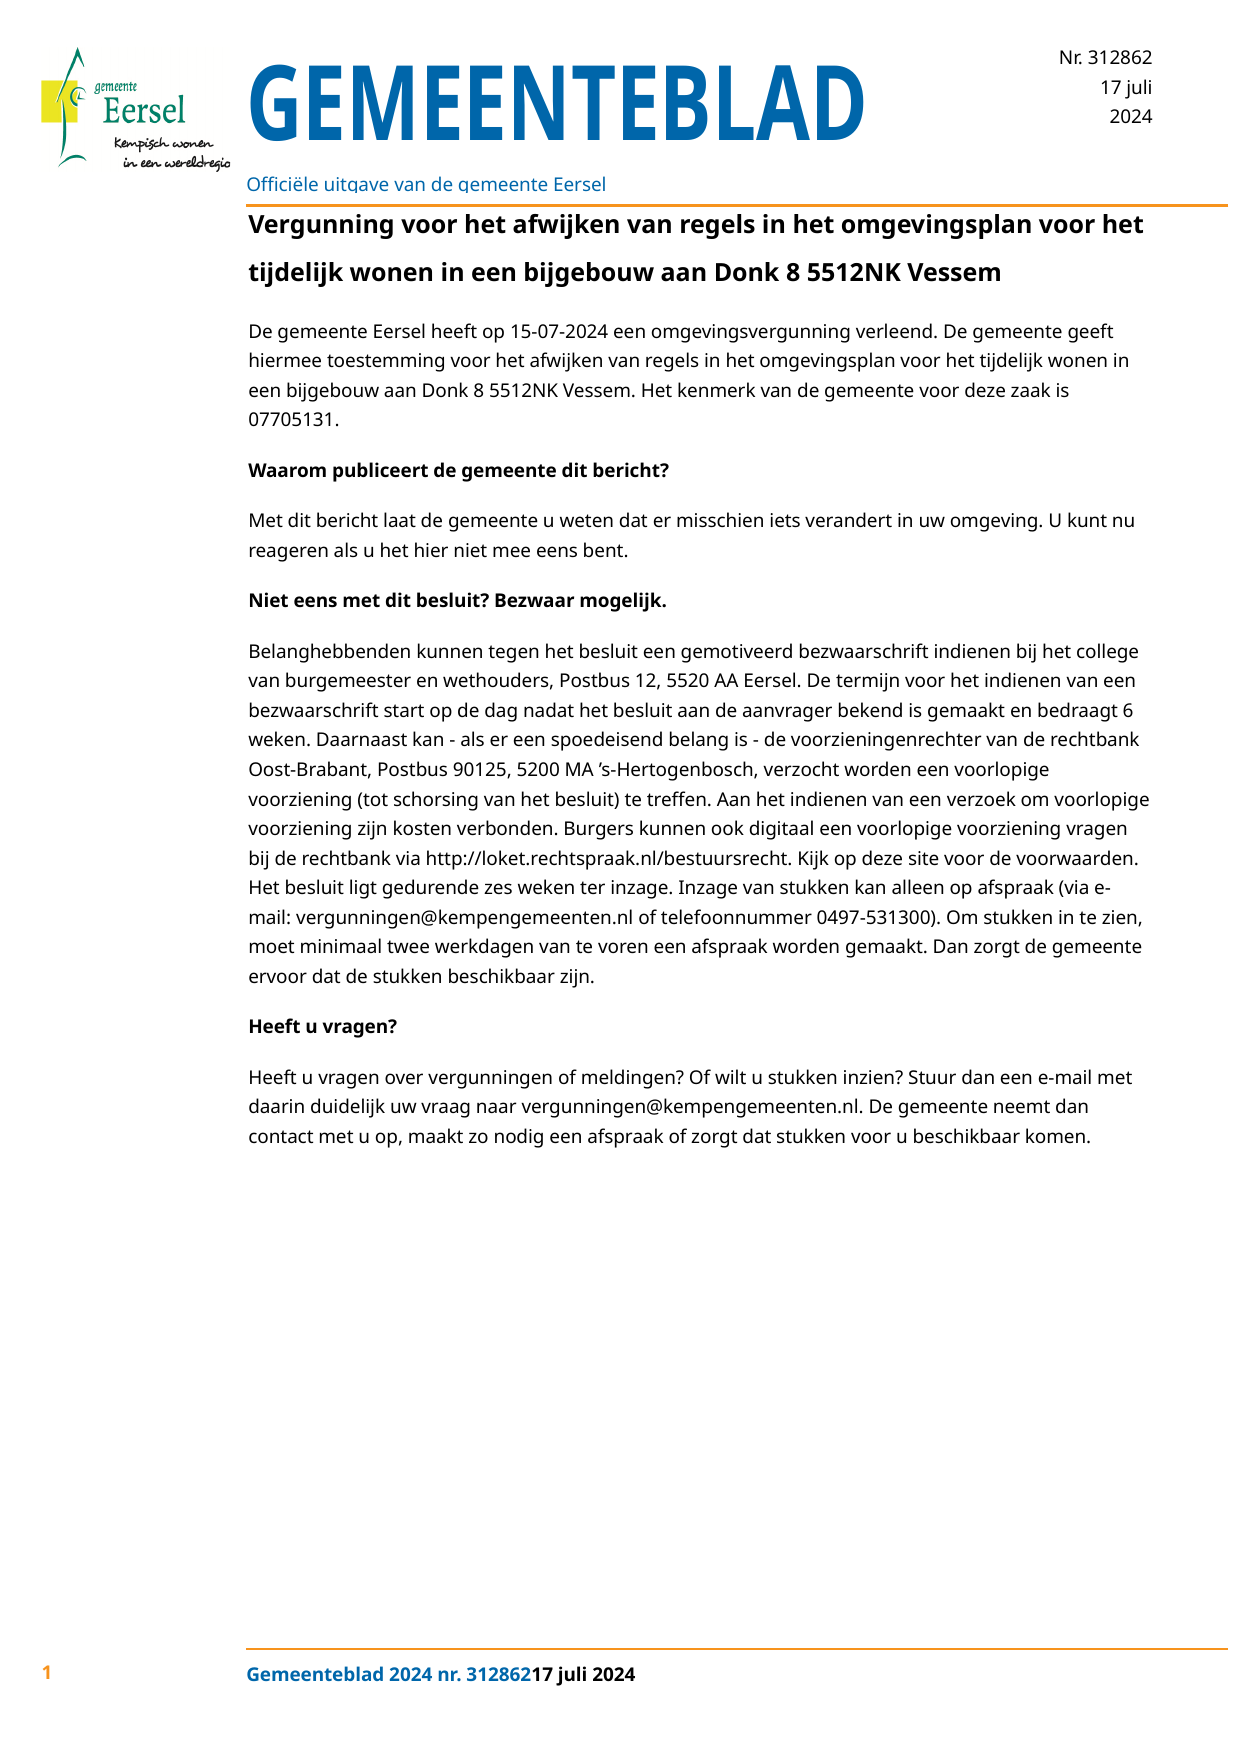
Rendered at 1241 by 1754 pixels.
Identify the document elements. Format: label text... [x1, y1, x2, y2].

text Heeft u vragen over vergunningen of meldingen? Of wilt u stukken inzien? Stuur dan een e-mail met daarin duidelijk uw vraag naar vergunningen@kempengemeenten.nl. De gemeente neemt dan contact met u op, maakt zo nodig een afspraak of zorgt dat stukken voor u beschikbaar komen. [248, 1064, 1152, 1149]
text Vergunning voor het afwijken van regels in het omgevingsplan voor het tijdelijk wonen in een bijgebouw aan Donk 8 5512NK Vessem [248, 207, 1152, 288]
picture [41, 47, 231, 172]
text Niet eens met dit besluit? Bezwaar mogelijk. [248, 587, 1152, 613]
text De gemeente Eersel heeft op 15-07-2024 een omgevingsvergunning verleend. De gemeente geeft hiermee toestemming voor het afwijken van regels in het omgevingsplan voor het tijdelijk wonen in een bijgebouw aan Donk 8 5512NK Vessem. Het kenmerk van de gemeente voor deze zaak is 07705131. [248, 318, 1152, 432]
text Heeft u vragen? [248, 1014, 1152, 1039]
text Waarom publiceert de gemeente dit bericht? [248, 457, 1152, 483]
text Belanghebbenden kunnen tegen het besluit een gemotiveerd bezwaarschrift indienen bij het college van burgemeester en wethouders, Postbus 12, 5520 AA Eersel. De termijn voor het indienen van een bezwaarschrift start op de dag nadat het besluit aan de aanvrager bekend is gemaakt en bedraagt 6 weken. Daarnaast kan - als er een spoedeisend belang is - de voorzieningenrechter van de rechtbank Oost-Brabant, Postbus 90125, 5200 MA ’s-Hertogenbosch, verzocht worden een voorlopige voorziening (tot schorsing van het besluit) te treffen. Aan het indienen van een verzoek om voorlopige voorziening zijn kosten verbonden. Burgers kunnen ook digitaal een voorlopige voorziening vragen bij de rechtbank via http://loket.rechtspraak.nl/bestuursrecht. Kijk op deze site voor de voorwaarden. Het besluit ligt gedurende zes weken ter inzage. Inzage van stukken kan alleen op afspraak (via e-mail: vergunningen@kempengemeenten.nl of telefoonnummer 0497-531300). Om stukken in te zien, moet minimaal twee werkdagen van te voren een afspraak worden gemaakt. Dan zorgt de gemeente ervoor dat de stukken beschikbaar zijn. [248, 638, 1152, 989]
text Met dit bericht laat de gemeente u weten dat er misschien iets verandert in uw omgeving. U kunt nu reageren als u het hier niet mee eens bent. [248, 507, 1152, 563]
